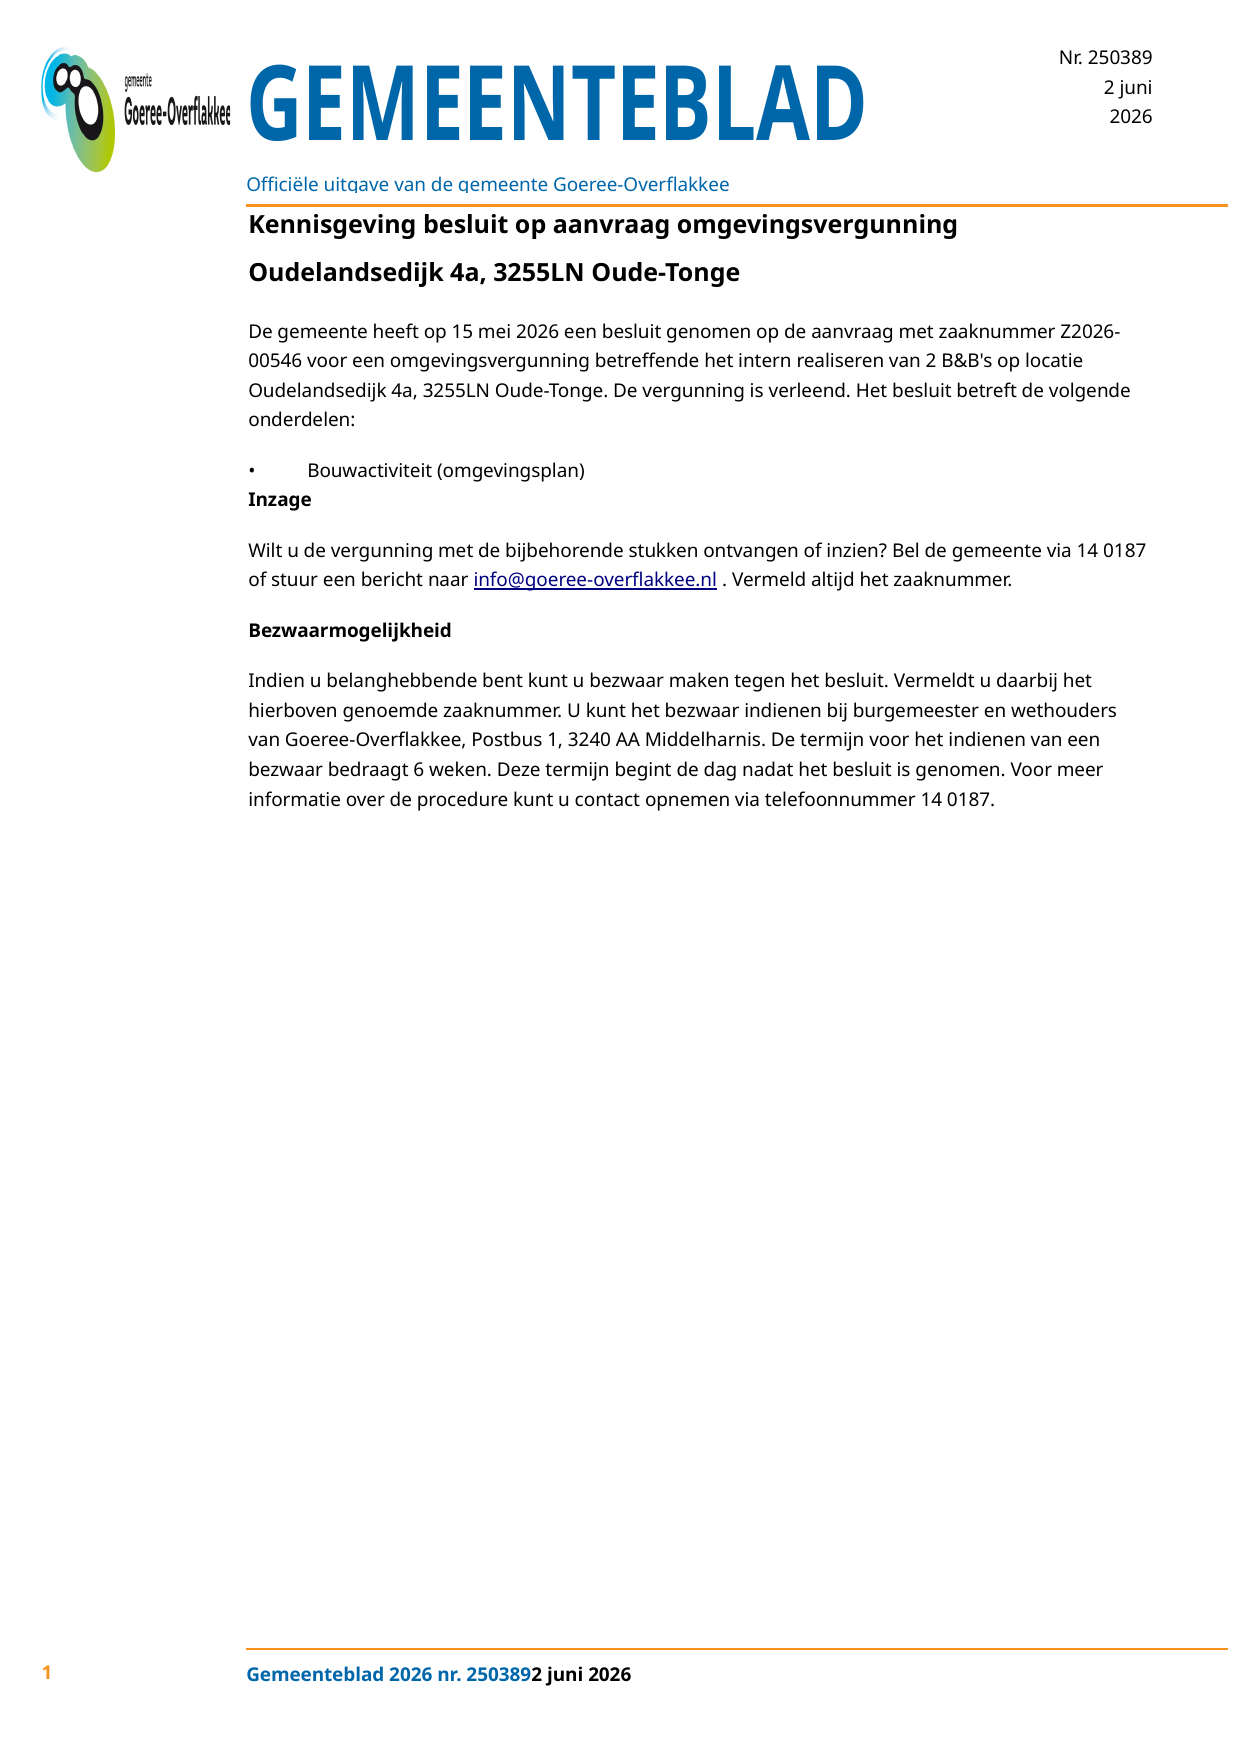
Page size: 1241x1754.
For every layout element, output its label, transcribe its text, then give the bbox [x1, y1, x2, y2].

text Indien u belanghebbende bent kunt u bezwaar maken tegen het besluit. Vermeldt u daarbij het hierboven genoemde zaaknummer. U kunt het bezwaar indienen bij burgemeester en wethouders van Goeree-Overflakkee, Postbus 1, 3240 AA Middelharnis. De termijn voor het indienen van een bezwaar bedraagt 6 weken. Deze termijn begint de dag nadat het besluit is genomen. Voor meer informatie over de procedure kunt u contact opnemen via telefoonnummer 14 0187. [248, 667, 1152, 812]
text Kennisgeving besluit op aanvraag omgevingsvergunning Oudelandsedijk 4a, 3255LN Oude-Tonge [248, 207, 1152, 288]
text Bezwaarmogelijkheid [248, 617, 1152, 643]
text Inzage [248, 487, 1152, 512]
list Bouwactiviteit (omgevingsplan) [248, 457, 1152, 483]
text De gemeente heeft op 15 mei 2026 een besluit genomen op de aanvraag met zaaknummer Z2026-00546 voor een omgevingsvergunning betreffende het intern realiseren van 2 B&B's op locatie Oudelandsedijk 4a, 3255LN Oude-Tonge. De vergunning is verleend. Het besluit betreft de volgende onderdelen: [248, 318, 1152, 432]
picture [41, 47, 231, 172]
text Wilt u de vergunning met de bijbehorende stukken ontvangen of inzien? Bel de gemeente via 14 0187 of stuur een bericht naar info@goeree-overflakkee.nl . Vermeld altijd het zaaknummer. [248, 537, 1152, 592]
